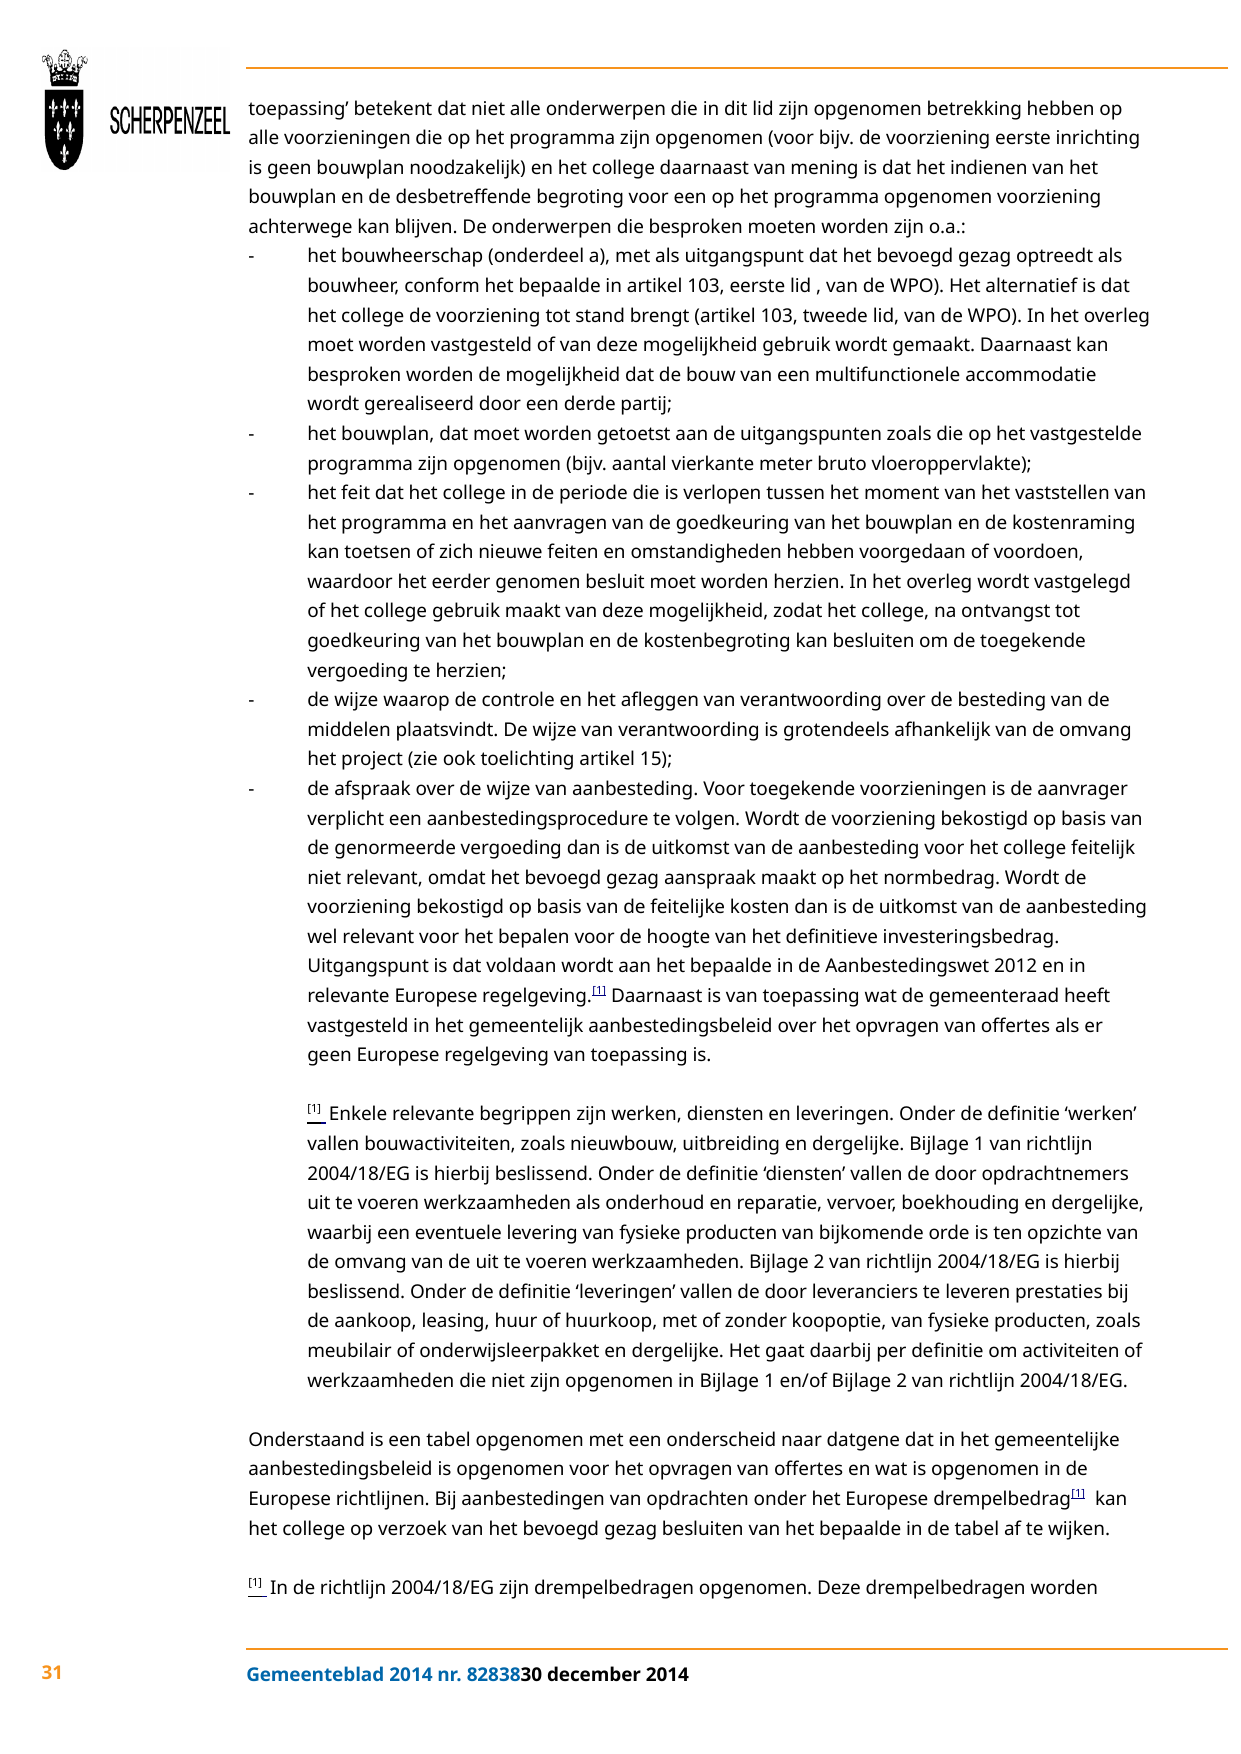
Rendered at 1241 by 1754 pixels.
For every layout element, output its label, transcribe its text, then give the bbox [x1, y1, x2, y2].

list de afspraak over de wijze van aanbesteding. Voor toegekende voorzieningen is de aanvrager verplicht een aanbestedingsprocedure te volgen. Wordt de voorziening bekostigd op basis van de genormeerde vergoeding dan is de uitkomst van de aanbesteding voor het college feitelijk niet relevant, omdat het bevoegd gezag aanspraak maakt op het normbedrag. Wordt de voorziening bekostigd op basis van de feitelijke kosten dan is de uitkomst van de aanbesteding wel relevant voor het bepalen voor de hoogte van het definitieve investeringsbedrag. Uitgangspunt is dat voldaan wordt aan het bepaalde in de Aanbestedingswet 2012 en in relevante Europese regelgeving.[1] Daarnaast is van toepassing wat de gemeenteraad heeft vastgesteld in het gemeentelijk aanbestedingsbeleid over het opvragen van offertes als er geen Europese regelgeving van toepassing is. [248, 775, 1152, 1067]
list het feit dat het college in de periode die is verlopen tussen het moment van het vaststellen van het programma en het aanvragen van de goedkeuring van het bouwplan en de kostenraming kan toetsen of zich nieuwe feiten en omstandigheden hebben voorgedaan of voordoen, waardoor het eerder genomen besluit moet worden herzien. In het overleg wordt vastgelegd of het college gebruik maakt van deze mogelijkheid, zodat het college, na ontvangst tot goedkeuring van het bouwplan en de kostenbegroting kan besluiten om de toegekende vergoeding te herzien; [248, 479, 1152, 683]
list [1] Enkele relevante begrippen zijn werken, diensten en leveringen. Onder de definitie ‘werken’ vallen bouwactiviteiten, zoals nieuwbouw, uitbreiding en dergelijke. Bijlage 1 van richtlijn 2004/18/EG is hierbij beslissend. Onder de definitie ‘diensten’ vallen de door opdrachtnemers uit te voeren werkzaamheden als onderhoud en reparatie, vervoer, boekhouding en dergelijke, waarbij een eventuele levering van fysieke producten van bijkomende orde is ten opzichte van de omvang van de uit te voeren werkzaamheden. Bijlage 2 van richtlijn 2004/18/EG is hierbij beslissend. Onder de definitie ‘leveringen’ vallen de door leveranciers te leveren prestaties bij de aankoop, leasing, huur of huurkoop, met of zonder koopoptie, van fysieke producten, zoals meubilair of onderwijsleerpakket en dergelijke. Het gaat daarbij per definitie om activiteiten of werkzaamheden die niet zijn opgenomen in Bijlage 1 en/of Bijlage 2 van richtlijn 2004/18/EG. [248, 1101, 1152, 1393]
list de wijze waarop de controle en het afleggen van verantwoording over de besteding van de middelen plaatsvindt. De wijze van verantwoording is grotendeels afhankelijk van de omvang het project (zie ook toelichting artikel 15); [248, 686, 1152, 771]
text toepassing’ betekent dat niet alle onderwerpen die in dit lid zijn opgenomen betrekking hebben op alle voorzieningen die op het programma zijn opgenomen (voor bijv. de voorziening eerste inrichting is geen bouwplan noodzakelijk) en het college daarnaast van mening is dat het indienen van het bouwplan en de desbetreffende begroting voor een op het programma opgenomen voorziening achterwege kan blijven. De onderwerpen die besproken moeten worden zijn o.a.: [248, 95, 1152, 239]
list het bouwheerschap (onderdeel a), met als uitgangspunt dat het bevoegd gezag optreedt als bouwheer, conform het bepaalde in artikel 103, eerste lid , van de WPO). Het alternatief is dat het college de voorziening tot stand brengt (artikel 103, tweede lid, van de WPO). In het overleg moet worden vastgesteld of van deze mogelijkheid gebruik wordt gemaakt. Daarnaast kan besproken worden de mogelijkheid dat de bouw van een multifunctionele accommodatie wordt gerealiseerd door een derde partij; [248, 243, 1152, 416]
list het bouwplan, dat moet worden getoetst aan de uitgangspunten zoals die op het vastgestelde programma zijn opgenomen (bijv. aantal vierkante meter bruto vloeroppervlakte); [248, 420, 1152, 476]
text Onderstaand is een tabel opgenomen met een onderscheid naar datgene dat in het gemeentelijke aanbestedingsbeleid is opgenomen voor het opvragen van offertes en wat is opgenomen in de Europese richtlijnen. Bij aanbestedingen van opdrachten onder het Europese drempelbedrag[1] kan het college op verzoek van het bevoegd gezag besluiten van het bepaalde in de tabel af te wijken. [248, 1426, 1152, 1541]
picture [41, 47, 231, 172]
text [1] In de richtlijn 2004/18/EG zijn drempelbedragen opgenomen. Deze drempelbedragen worden [248, 1574, 1152, 1600]
